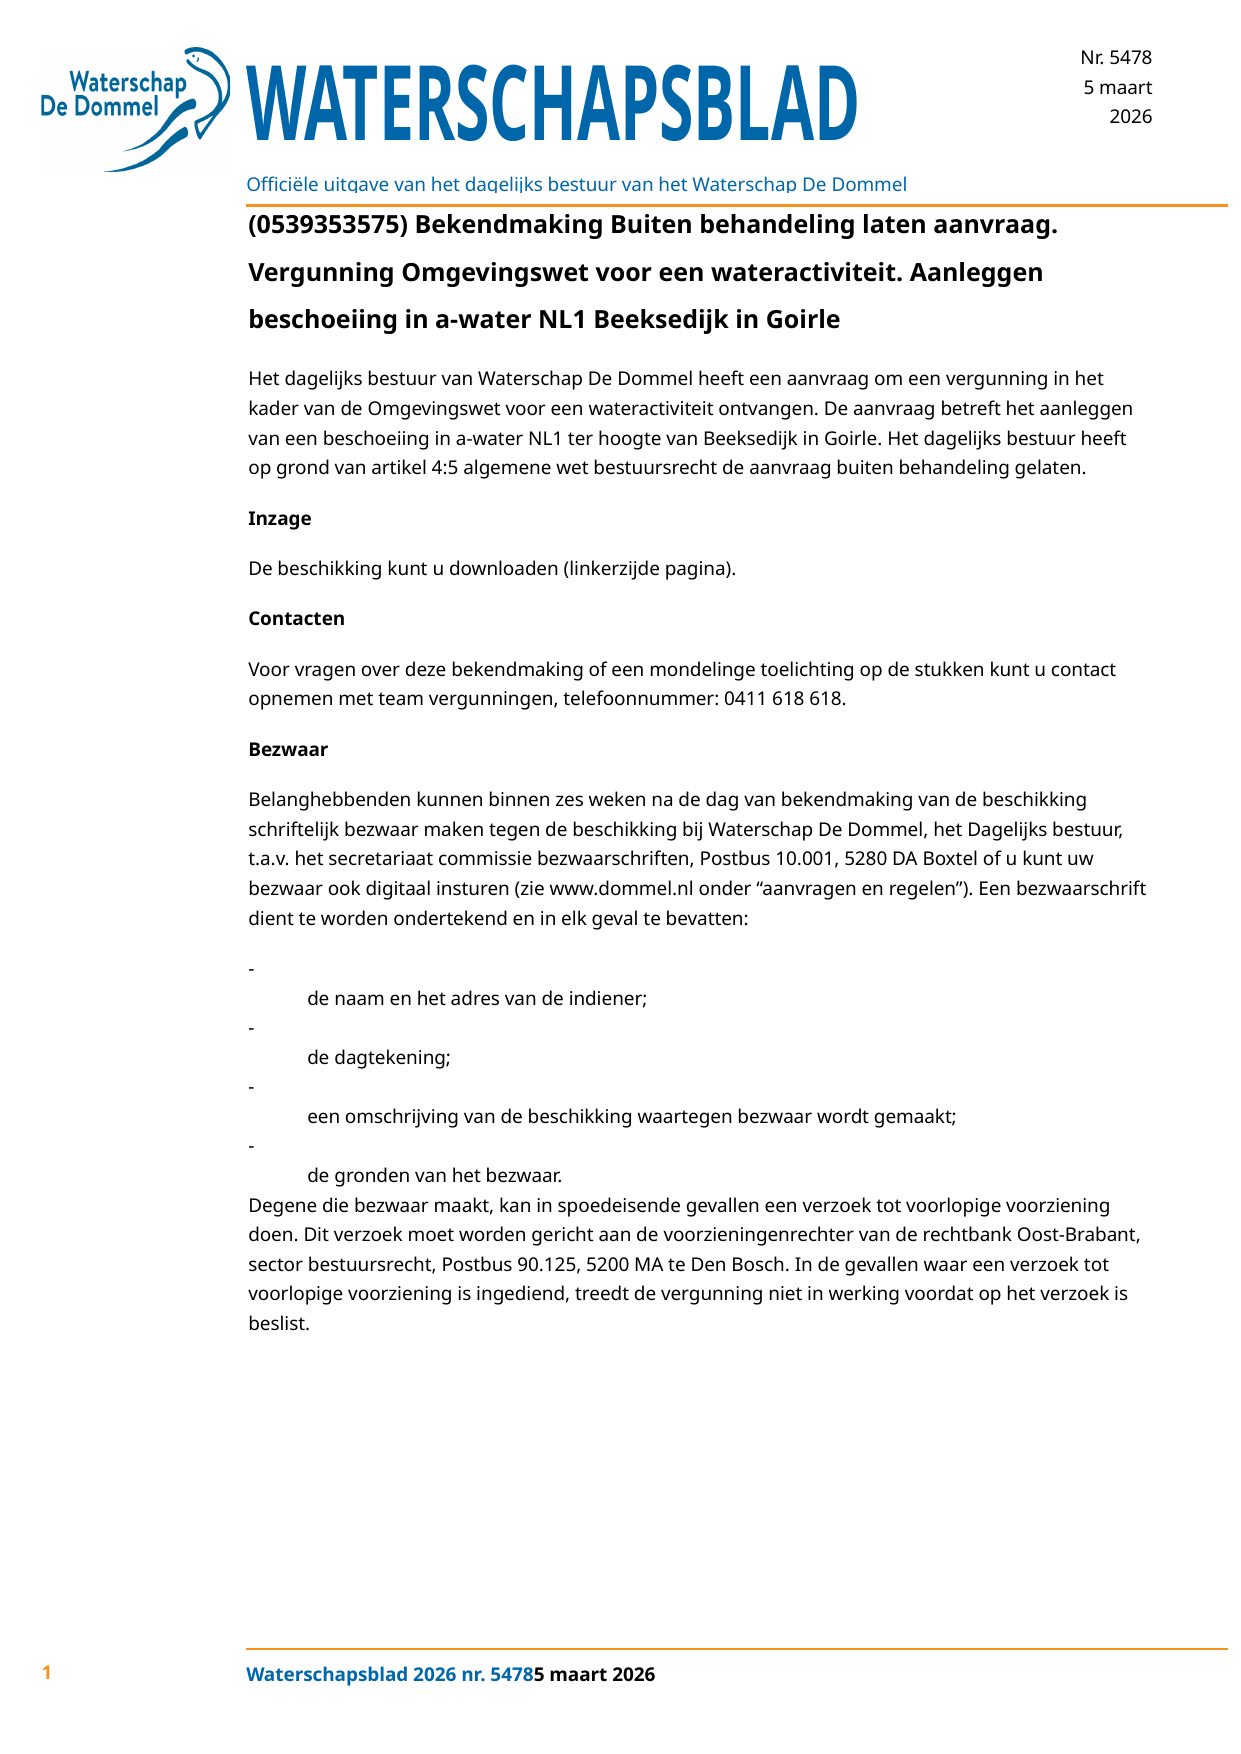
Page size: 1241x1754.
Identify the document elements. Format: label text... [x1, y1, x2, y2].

text De beschikking kunt u downloaden (linkerzijde pagina). [248, 555, 1152, 581]
picture [198, 118, 210, 131]
text Inzage [248, 505, 1152, 530]
list de gronden van het bezwaar. [248, 1162, 1152, 1188]
list een omschrijving van de beschikking waartegen bezwaar wordt gemaakt; [248, 1103, 1152, 1129]
text Voor vragen over deze bekendmaking of een mondelinge toelichting op de stukken kunt u contact opnemen met team vergunningen, telefoonnummer: 0411 618 618. [248, 656, 1152, 711]
text Contacten [248, 606, 1152, 631]
text Degene die bezwaar maakt, kan in spoedeisende gevallen een verzoek tot voorlopige voorziening doen. Dit verzoek moet worden gericht aan de voorzieningenrechter van de rechtbank Oost-Brabant, sector bestuursrecht, Postbus 90.125, 5200 MA te Den Bosch. In de gevallen waar een verzoek tot voorlopige voorziening is ingediend, treedt de vergunning niet in werking voordat op het verzoek is beslist. [248, 1192, 1152, 1336]
text Belanghebbenden kunnen binnen zes weken na de dag van bekendmaking van de beschikking schriftelijk bezwaar maken tegen de beschikking bij Waterschap De Dommel, het Dagelijks bestuur, t.a.v. het secretariaat commissie bezwaarschriften, Postbus 10.001, 5280 DA Boxtel of u kunt uw bezwaar ook digitaal insturen (zie www.dommel.nl onder “aanvragen en regelen”). Een bezwaarschrift dient te worden ondertekend en in elk geval te bevatten: [248, 786, 1152, 930]
text Bezwaar [248, 736, 1152, 762]
picture [41, 47, 231, 172]
list de dagtekening; [248, 1044, 1152, 1069]
text (0539353575) Bekendmaking Buiten behandeling laten aanvraag. Vergunning Omgevingswet voor een wateractiviteit. Aanleggen beschoeiing in a-water NL1 Beeksedijk in Goirle [248, 207, 1152, 336]
picture [45, 99, 51, 111]
list de naam en het adres van de indiener; [248, 985, 1152, 1010]
text Het dagelijks bestuur van Waterschap De Dommel heeft een aanvraag om een vergunning in het kader van de Omgevingswet voor een wateractiviteit ontvangen. De aanvraag betreft het aanleggen van een beschoeiing in a-water NL1 ter hoogte van Beeksedijk in Goirle. Het dagelijks bestuur heeft op grond van artikel 4:5 algemene wet bestuursrecht de aanvraag buiten behandeling gelaten. [248, 366, 1152, 480]
picture [204, 47, 231, 76]
